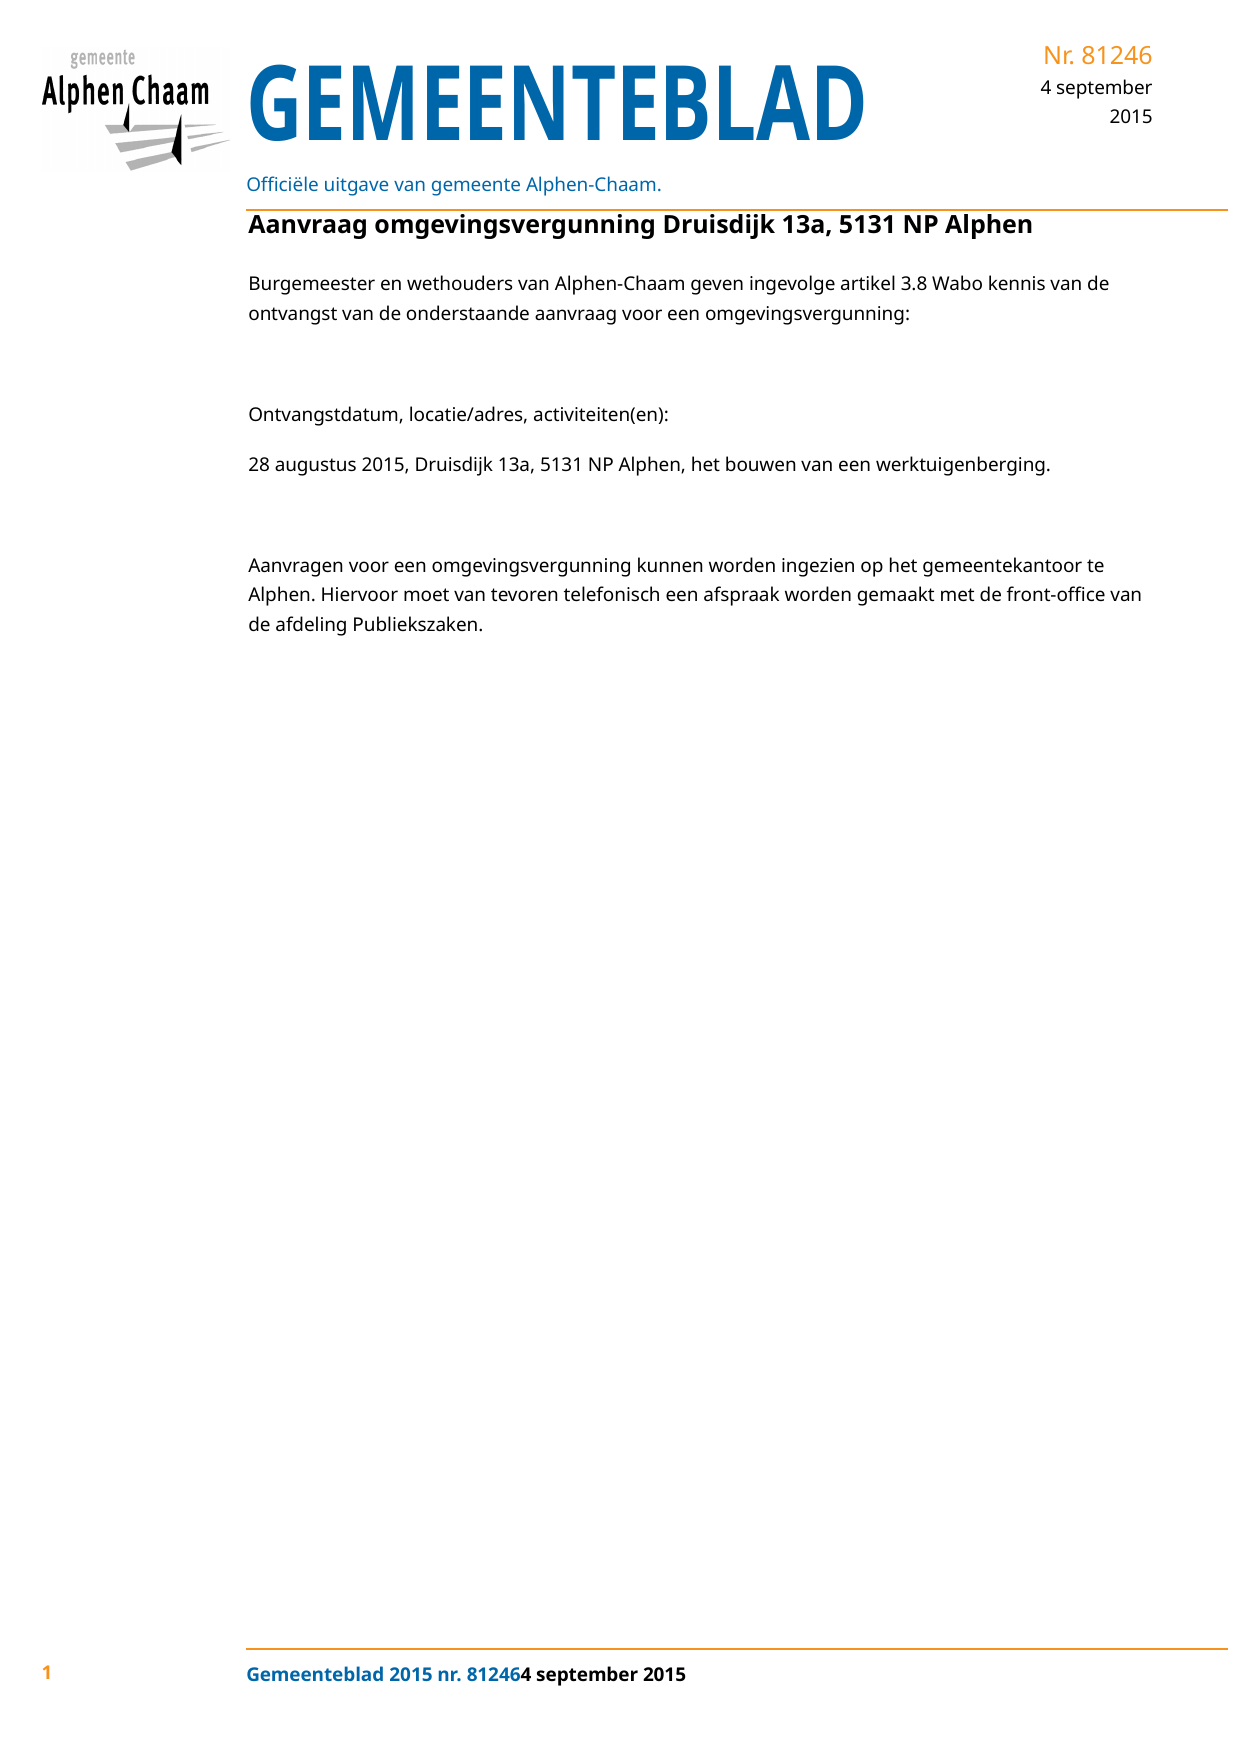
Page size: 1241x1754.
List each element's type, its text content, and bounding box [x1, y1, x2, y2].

text Burgemeester en wethouders van Alphen-Chaam geven ingevolge artikel 3.8 Wabo kennis van de ontvangst van de onderstaande aanvraag voor een omgevingsvergunning: [248, 270, 1152, 326]
picture [41, 47, 231, 172]
text Aanvraag omgevingsvergunning Druisdijk 13a, 5131 NP Alphen [248, 211, 1152, 241]
text Aanvragen voor een omgevingsvergunning kunnen worden ingezien op het gemeentekantoor te Alphen. Hiervoor moet van tevoren telefonisch een afspraak worden gemaakt met de front-office van de afdeling Publiekszaken. [248, 552, 1152, 637]
text 28 augustus 2015, Druisdijk 13a, 5131 NP Alphen, het bouwen van een werktuigenberging. [248, 451, 1152, 477]
text Ontvangstdatum, locatie/adres, activiteiten(en): [248, 401, 1152, 426]
